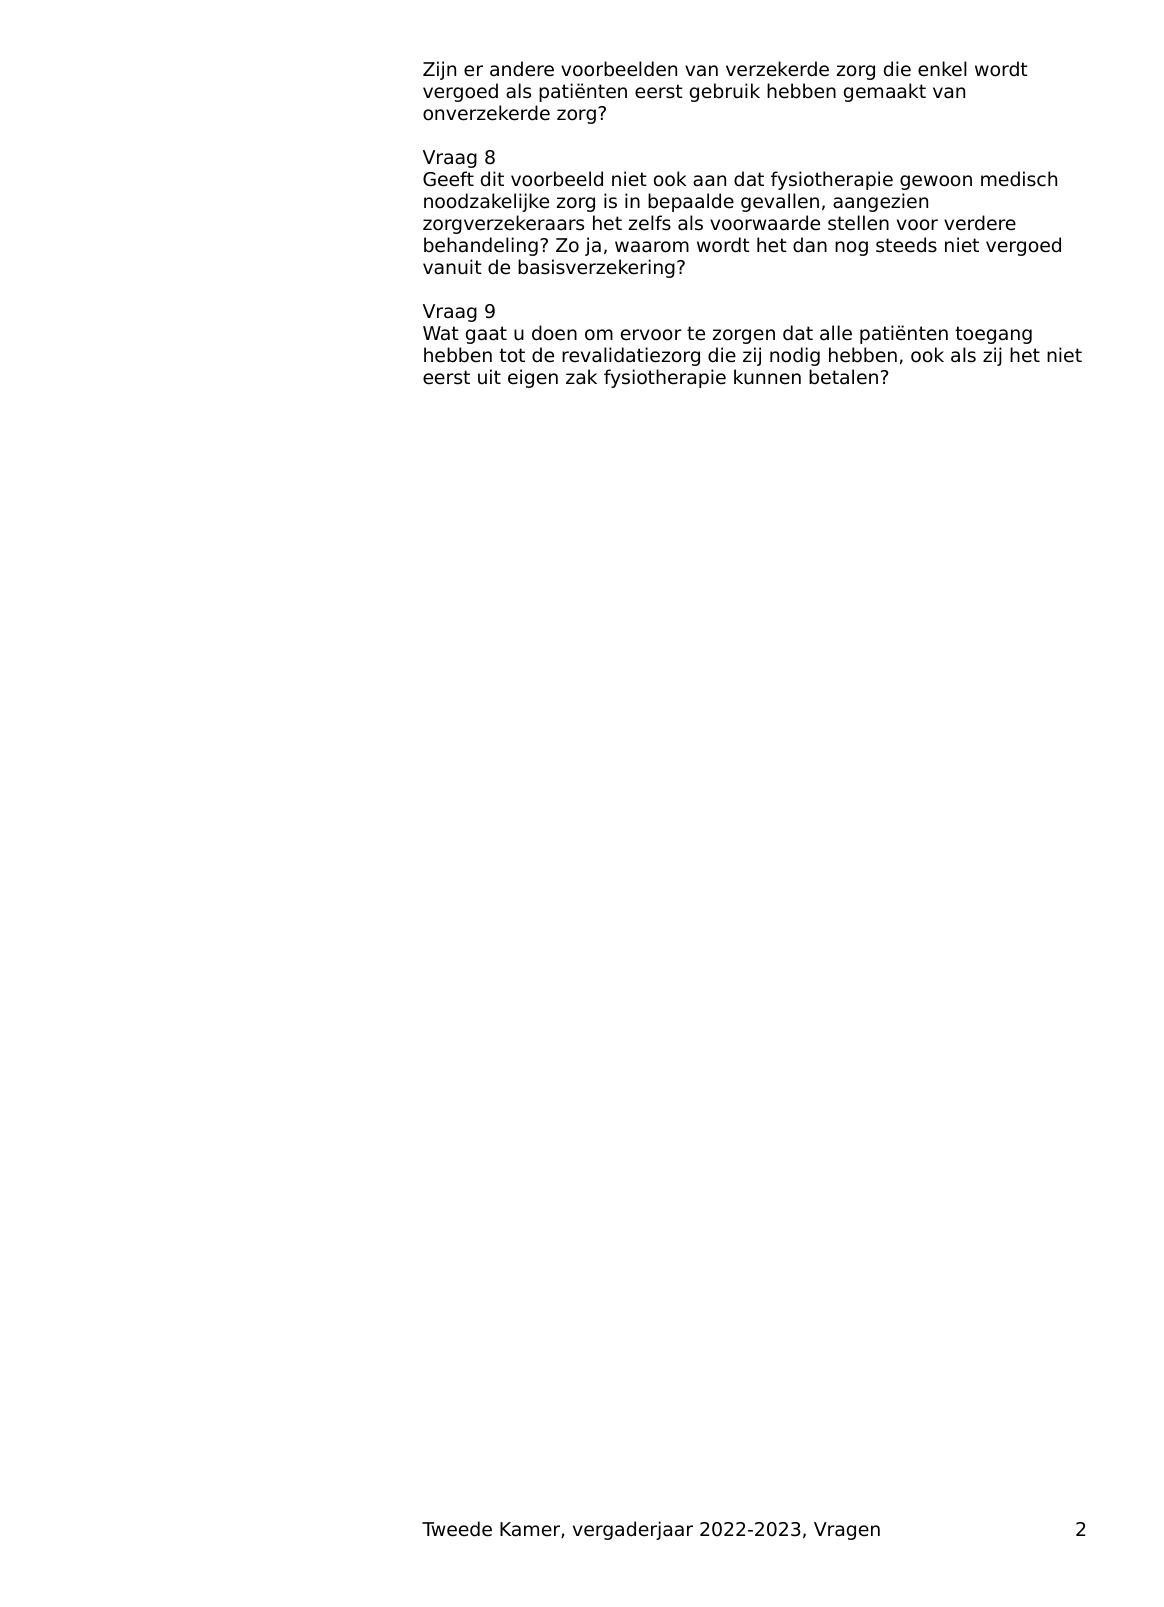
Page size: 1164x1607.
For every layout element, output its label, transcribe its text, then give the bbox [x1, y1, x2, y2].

text Zijn er andere voorbeelden van verzekerde zorg die enkel wordt vergoed als patiënten eerst gebruik hebben gemaakt van onverzekerde zorg? [422, 59, 1087, 125]
text Vraag 8 [422, 147, 1087, 169]
text Wat gaat u doen om ervoor te zorgen dat alle patiënten toegang hebben tot de revalidatiezorg die zij nodig hebben, ook als zij het niet eerst uit eigen zak fysiotherapie kunnen betalen? [422, 323, 1087, 389]
text Geeft dit voorbeeld niet ook aan dat fysiotherapie gewoon medisch noodzakelijke zorg is in bepaalde gevallen, aangezien zorgverzekeraars het zelfs als voorwaarde stellen voor verdere behandeling? Zo ja, waarom wordt het dan nog steeds niet vergoed vanuit de basisverzekering? [422, 169, 1087, 279]
text Vraag 9 [422, 301, 1087, 323]
